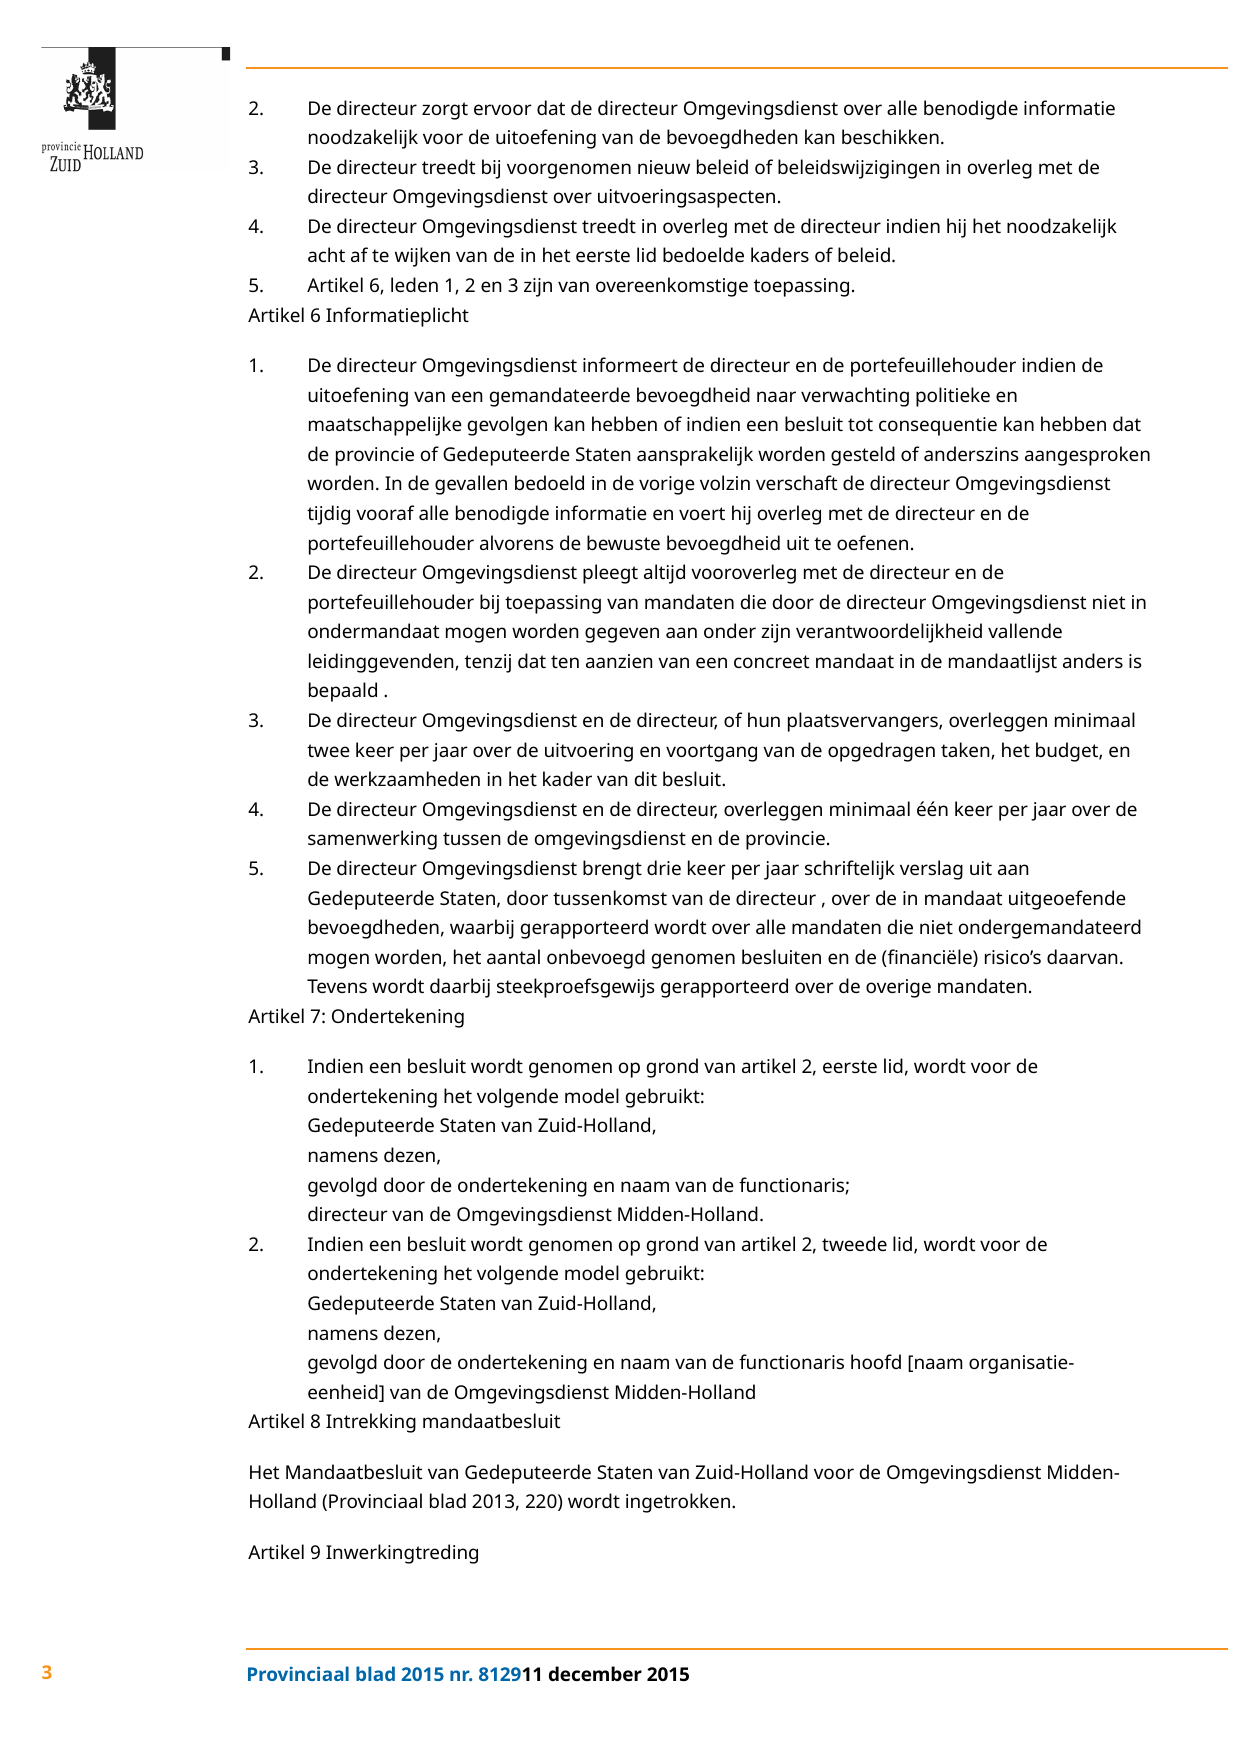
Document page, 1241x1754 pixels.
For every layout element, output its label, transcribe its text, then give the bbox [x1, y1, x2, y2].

text Het Mandaatbesluit van Gedeputeerde Staten van Zuid-Holland voor de Omgevingsdienst Midden-Holland (Provinciaal blad 2013, 220) wordt ingetrokken. [248, 1459, 1152, 1514]
list De directeur treedt bij voorgenomen nieuw beleid of beleidswijzigingen in overleg met de directeur Omgevingsdienst over uitvoeringsaspecten. [248, 154, 1152, 209]
text Artikel 8 Intrekking mandaatbesluit [248, 1408, 1152, 1434]
text Artikel 7: Ondertekening [248, 1003, 1152, 1029]
list directeur van de Omgevingsdienst Midden-Holland. [248, 1201, 1152, 1227]
list De directeur Omgevingsdienst treedt in overleg met de directeur indien hij het noodzakelijk acht af te wijken van de in het eerste lid bedoelde kaders of beleid. [248, 213, 1152, 268]
text Artikel 9 Inwerkingtreding [248, 1539, 1152, 1565]
list Indien een besluit wordt genomen op grond van artikel 2, tweede lid, wordt voor de ondertekening het volgende model gebruikt: [248, 1231, 1152, 1286]
list Indien een besluit wordt genomen op grond van artikel 2, eerste lid, wordt voor de ondertekening het volgende model gebruikt: [248, 1053, 1152, 1109]
list De directeur Omgevingsdienst en de directeur, overleggen minimaal één keer per jaar over de samenwerking tussen de omgevingsdienst en de provincie. [248, 796, 1152, 851]
list Artikel 6, leden 1, 2 en 3 zijn van overeenkomstige toepassing. [248, 272, 1152, 298]
list namens dezen, [248, 1142, 1152, 1168]
list De directeur Omgevingsdienst informeert de directeur en de portefeuillehouder indien de uitoefening van een gemandateerde bevoegdheid naar verwachting politieke en maatschappelijke gevolgen kan hebben of indien een besluit tot consequentie kan hebben dat de provincie of Gedeputeerde Staten aansprakelijk worden gesteld of anderszins aangesproken worden. In de gevallen bedoeld in de vorige volzin verschaft de directeur Omgevingsdienst tijdig vooraf alle benodigde informatie en voert hij overleg met de directeur en de portefeuillehouder alvorens de bewuste bevoegdheid uit te oefenen. [248, 352, 1152, 556]
picture [41, 47, 231, 172]
list gevolgd door de ondertekening en naam van de functionaris; [248, 1172, 1152, 1198]
list De directeur Omgevingsdienst pleegt altijd vooroverleg met de directeur en de portefeuillehouder bij toepassing van mandaten die door de directeur Omgevingsdienst niet in ondermandaat mogen worden gegeven aan onder zijn verantwoordelijkheid vallende leidinggevenden, tenzij dat ten aanzien van een concreet mandaat in de mandaatlijst anders is bepaald . [248, 559, 1152, 703]
text Artikel 6 Informatieplicht [248, 302, 1152, 328]
list Gedeputeerde Staten van Zuid-Holland, [248, 1113, 1152, 1138]
list De directeur zorgt ervoor dat de directeur Omgevingsdienst over alle benodigde informatie noodzakelijk voor de uitoefening van de bevoegdheden kan beschikken. [248, 95, 1152, 150]
list namens dezen, [248, 1320, 1152, 1346]
list De directeur Omgevingsdienst brengt drie keer per jaar schriftelijk verslag uit aan Gedeputeerde Staten, door tussenkomst van de directeur , over de in mandaat uitgeoefende bevoegdheden, waarbij gerapporteerd wordt over alle mandaten die niet ondergemandateerd mogen worden, het aantal onbevoegd genomen besluiten en de (financiële) risico’s daarvan. Tevens wordt daarbij steekproefsgewijs gerapporteerd over de overige mandaten. [248, 855, 1152, 999]
list gevolgd door de ondertekening en naam van de functionaris hoofd [naam organisatie-eenheid] van de Omgevingsdienst Midden-Holland [248, 1349, 1152, 1405]
list De directeur Omgevingsdienst en de directeur, of hun plaatsvervangers, overleggen minimaal twee keer per jaar over de uitvoering en voortgang van de opgedragen taken, het budget, en de werkzaamheden in het kader van dit besluit. [248, 707, 1152, 792]
list Gedeputeerde Staten van Zuid-Holland, [248, 1290, 1152, 1316]
